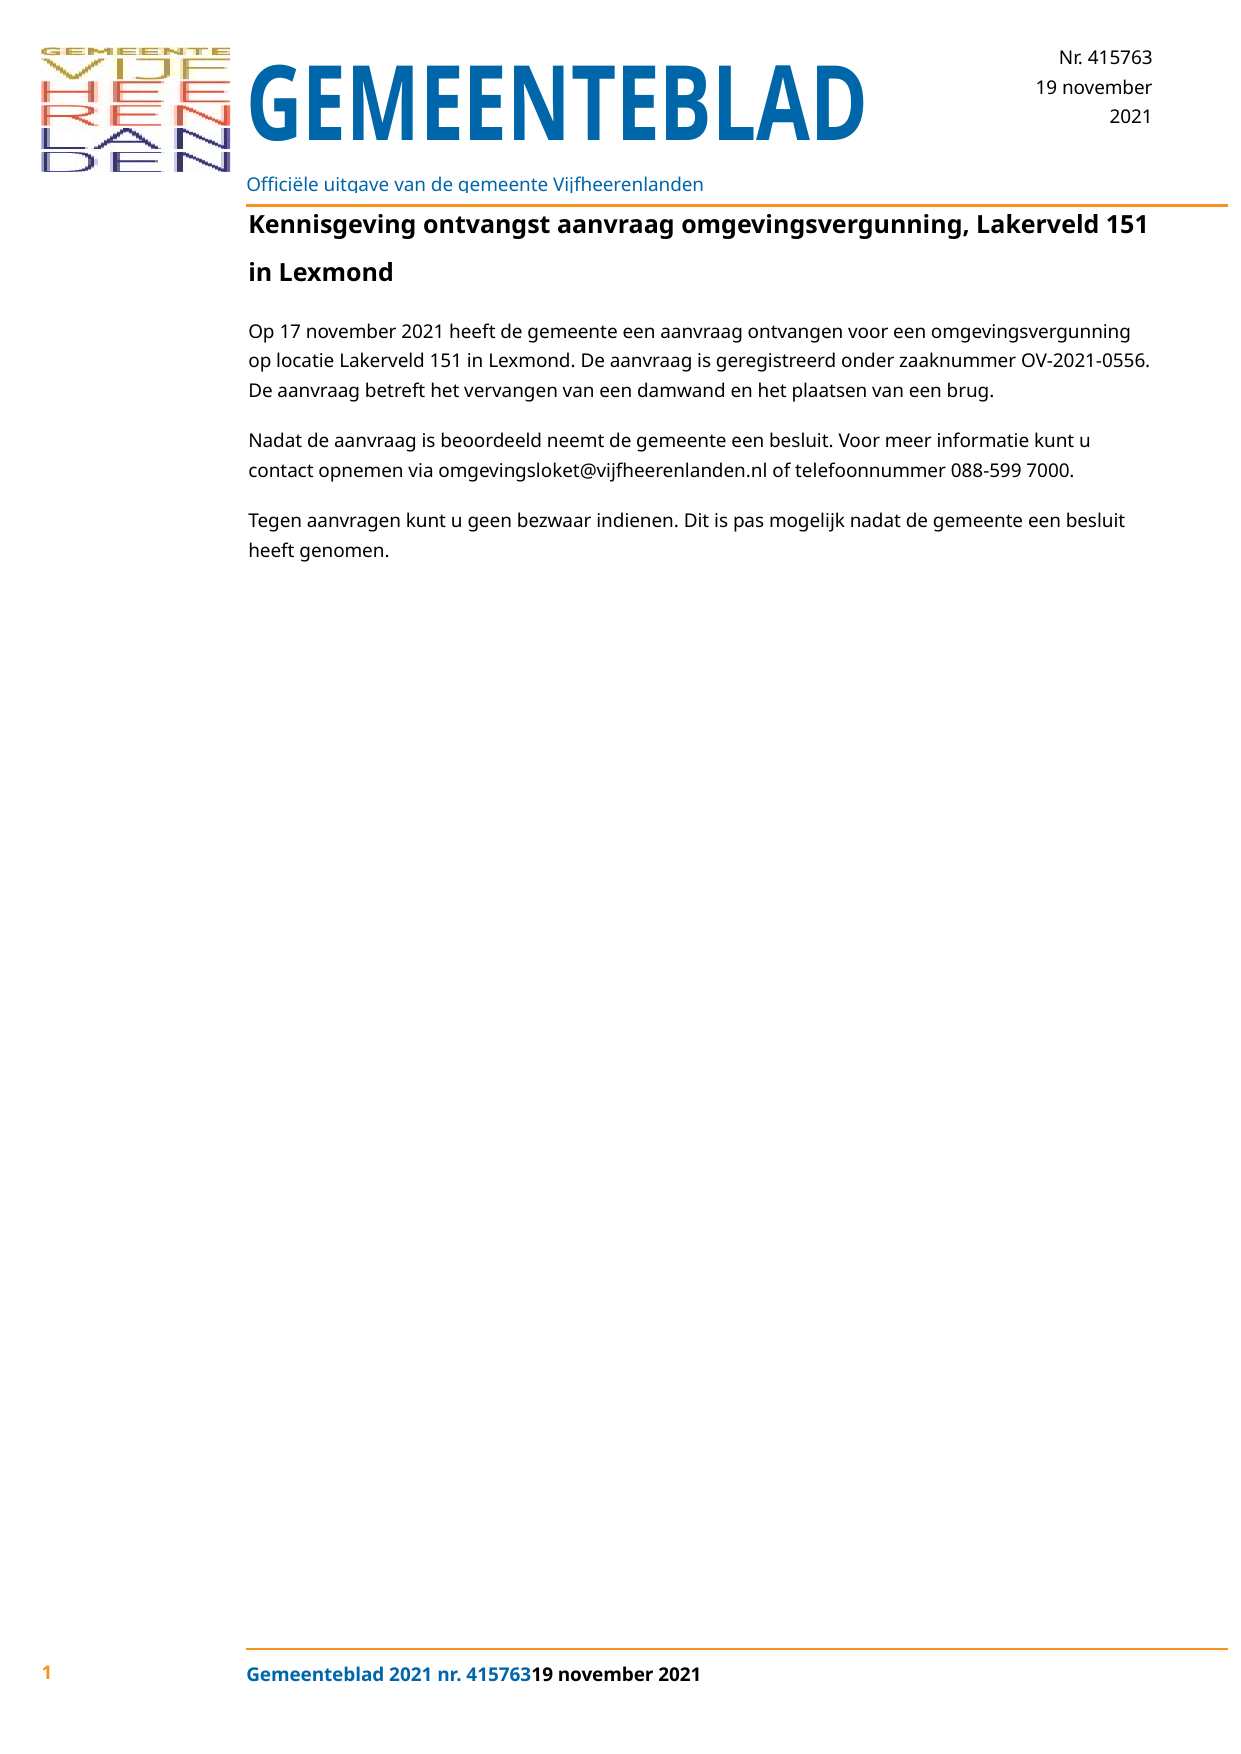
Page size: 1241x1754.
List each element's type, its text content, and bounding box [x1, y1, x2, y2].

text Nadat de aanvraag is beoordeeld neemt de gemeente een besluit. Voor meer informatie kunt u contact opnemen via omgevingsloket@vijfheerenlanden.nl of telefoonnummer 088-599 7000. [248, 427, 1152, 483]
text Tegen aanvragen kunt u geen bezwaar indienen. Dit is pas mogelijk nadat de gemeente een besluit heeft genomen. [248, 507, 1152, 563]
text Kennisgeving ontvangst aanvraag omgevingsvergunning, Lakerveld 151 in Lexmond [248, 207, 1152, 288]
picture [41, 47, 231, 172]
text Op 17 november 2021 heeft de gemeente een aanvraag ontvangen voor een omgevingsvergunning op locatie Lakerveld 151 in Lexmond. De aanvraag is geregistreerd onder zaaknummer OV-2021-0556. De aanvraag betreft het vervangen van een damwand en het plaatsen van een brug. [248, 318, 1152, 403]
